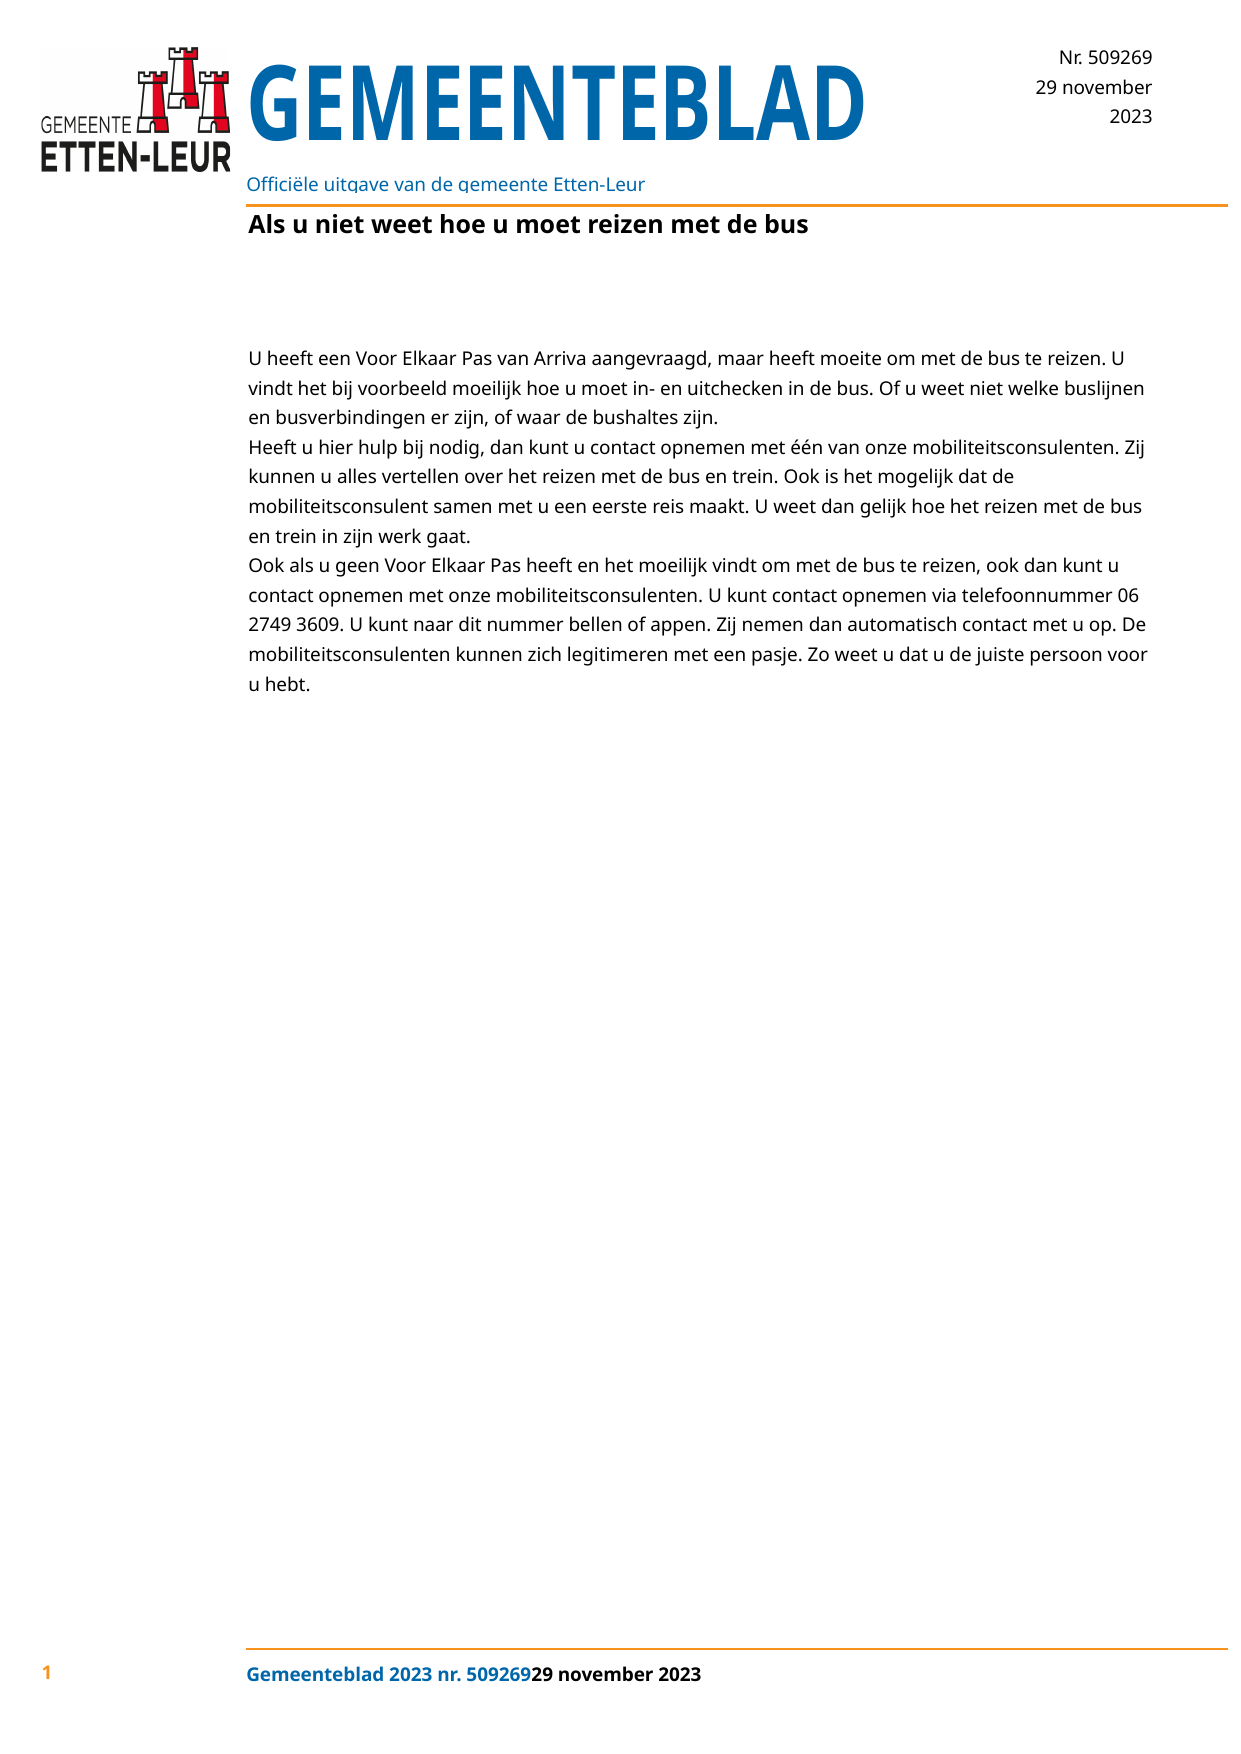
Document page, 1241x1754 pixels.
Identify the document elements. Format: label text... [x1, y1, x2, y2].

text U heeft een Voor Elkaar Pas van Arriva aangevraagd, maar heeft moeite om met de bus te reizen. U vindt het bij voorbeeld moeilijk hoe u moet in- en uitchecken in de bus. Of u weet niet welke buslijnen en busverbindingen er zijn, of waar de bushaltes zijn. [248, 345, 1152, 430]
text Als u niet weet hoe u moet reizen met de bus [248, 207, 1152, 241]
picture [41, 47, 231, 172]
text Ook als u geen Voor Elkaar Pas heeft en het moeilijk vindt om met de bus te reizen, ook dan kunt u contact opnemen met onze mobiliteitsconsulenten. U kunt contact opnemen via telefoonnummer 06 2749 3609. U kunt naar dit nummer bellen of appen. Zij nemen dan automatisch contact met u op. De mobiliteitsconsulenten kunnen zich legitimeren met een pasje. Zo weet u dat u de juiste persoon voor u hebt. [248, 552, 1152, 696]
text Heeft u hier hulp bij nodig, dan kunt u contact opnemen met één van onze mobiliteitsconsulenten. Zij kunnen u alles vertellen over het reizen met de bus en trein. Ook is het mogelijk dat de mobiliteitsconsulent samen met u een eerste reis maakt. U weet dan gelijk hoe het reizen met de bus en trein in zijn werk gaat. [248, 434, 1152, 548]
